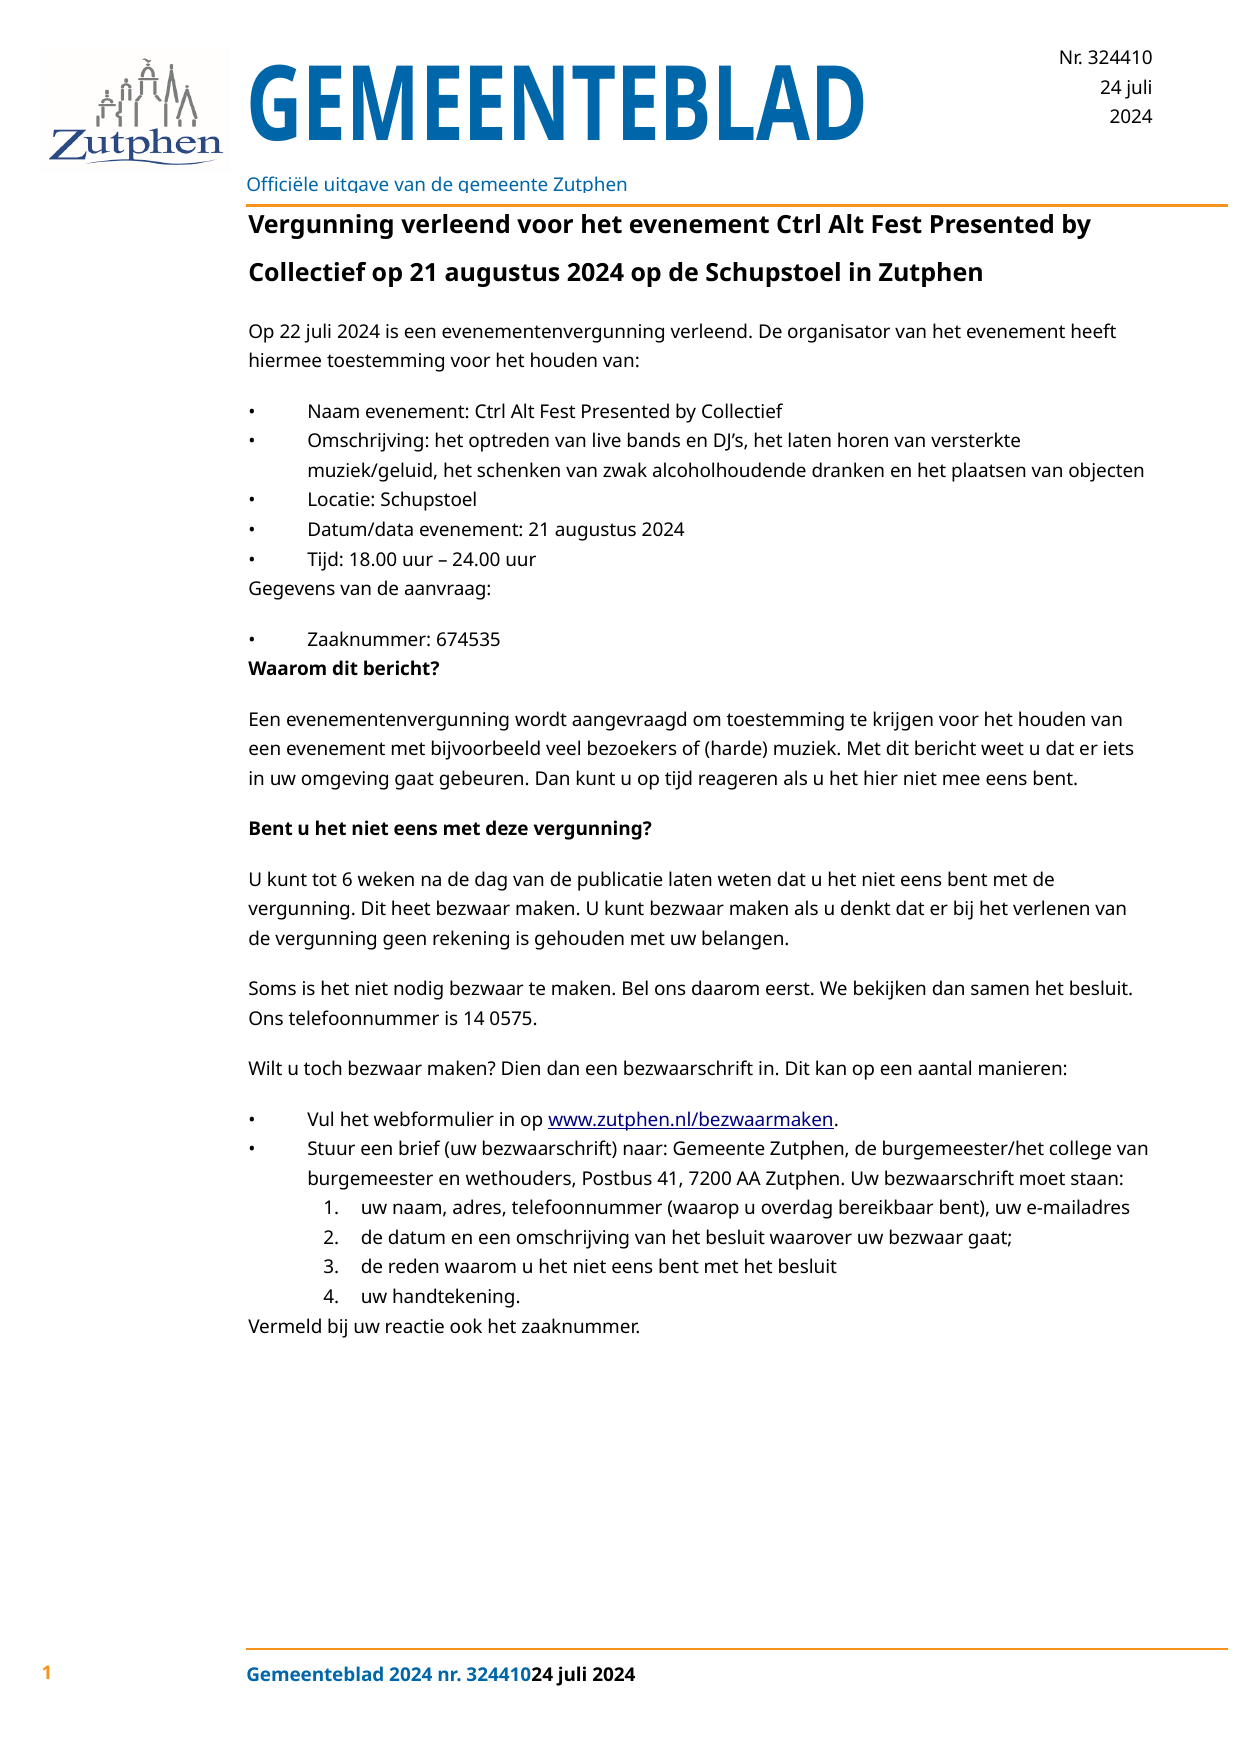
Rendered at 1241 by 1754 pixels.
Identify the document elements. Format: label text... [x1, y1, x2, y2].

text Waarom dit bericht? [248, 655, 1152, 681]
list uw handtekening. [323, 1283, 1152, 1309]
text U kunt tot 6 weken na de dag van de publicatie laten weten dat u het niet eens bent met de vergunning. Dit heet bezwaar maken. U kunt bezwaar maken als u denkt dat er bij het verlenen van de vergunning geen rekening is gehouden met uw belangen. [248, 866, 1152, 951]
list de datum en een omschrijving van het besluit waarover uw bezwaar gaat; [323, 1224, 1152, 1250]
text Wilt u toch bezwaar maken? Dien dan een bezwaarschrift in. Dit kan op een aantal manieren: [248, 1055, 1152, 1081]
list Tijd: 18.00 uur – 24.00 uur [248, 546, 1152, 572]
list uw naam, adres, telefoonnummer (waarop u overdag bereikbaar bent), uw e-mailadres [323, 1194, 1152, 1220]
text Bent u het niet eens met deze vergunning? [248, 815, 1152, 841]
list Zaaknummer: 674535 [248, 626, 1152, 652]
list Omschrijving: het optreden van live bands en DJ’s, het laten horen van versterkte muziek/geluid, het schenken van zwak alcoholhoudende dranken en het plaatsen van objecten [248, 427, 1152, 483]
text Vergunning verleend voor het evenement Ctrl Alt Fest Presented by Collectief op 21 augustus 2024 op de Schupstoel in Zutphen [248, 207, 1152, 288]
text Soms is het niet nodig bezwaar te maken. Bel ons daarom eerst. We bekijken dan samen het besluit. Ons telefoonnummer is 14 0575. [248, 975, 1152, 1031]
text Gegevens van de aanvraag: [248, 575, 1152, 601]
list Locatie: Schupstoel [248, 487, 1152, 512]
list de reden waarom u het niet eens bent met het besluit [323, 1254, 1152, 1279]
text Op 22 juli 2024 is een evenementenvergunning verleend. De organisator van het evenement heeft hiermee toestemming voor het houden van: [248, 318, 1152, 373]
list Datum/data evenement: 21 augustus 2024 [248, 516, 1152, 542]
list Naam evenement: Ctrl Alt Fest Presented by Collectief [248, 398, 1152, 424]
text Vermeld bij uw reactie ook het zaaknummer. [248, 1313, 1152, 1339]
list Vul het webformulier in op www.zutphen.nl/bezwaarmaken. [248, 1106, 1152, 1132]
picture [41, 47, 231, 172]
text Een evenementenvergunning wordt aangevraagd om toestemming te krijgen voor het houden van een evenement met bijvoorbeeld veel bezoekers of (harde) muziek. Met dit bericht weet u dat er iets in uw omgeving gaat gebeuren. Dan kunt u op tijd reageren als u het hier niet mee eens bent. [248, 706, 1152, 791]
list Stuur een brief (uw bezwaarschrift) naar: Gemeente Zutphen, de burgemeester/het college van burgemeester en wethouders, Postbus 41, 7200 AA Zutphen. Uw bezwaarschrift moet staan: [248, 1135, 1152, 1191]
